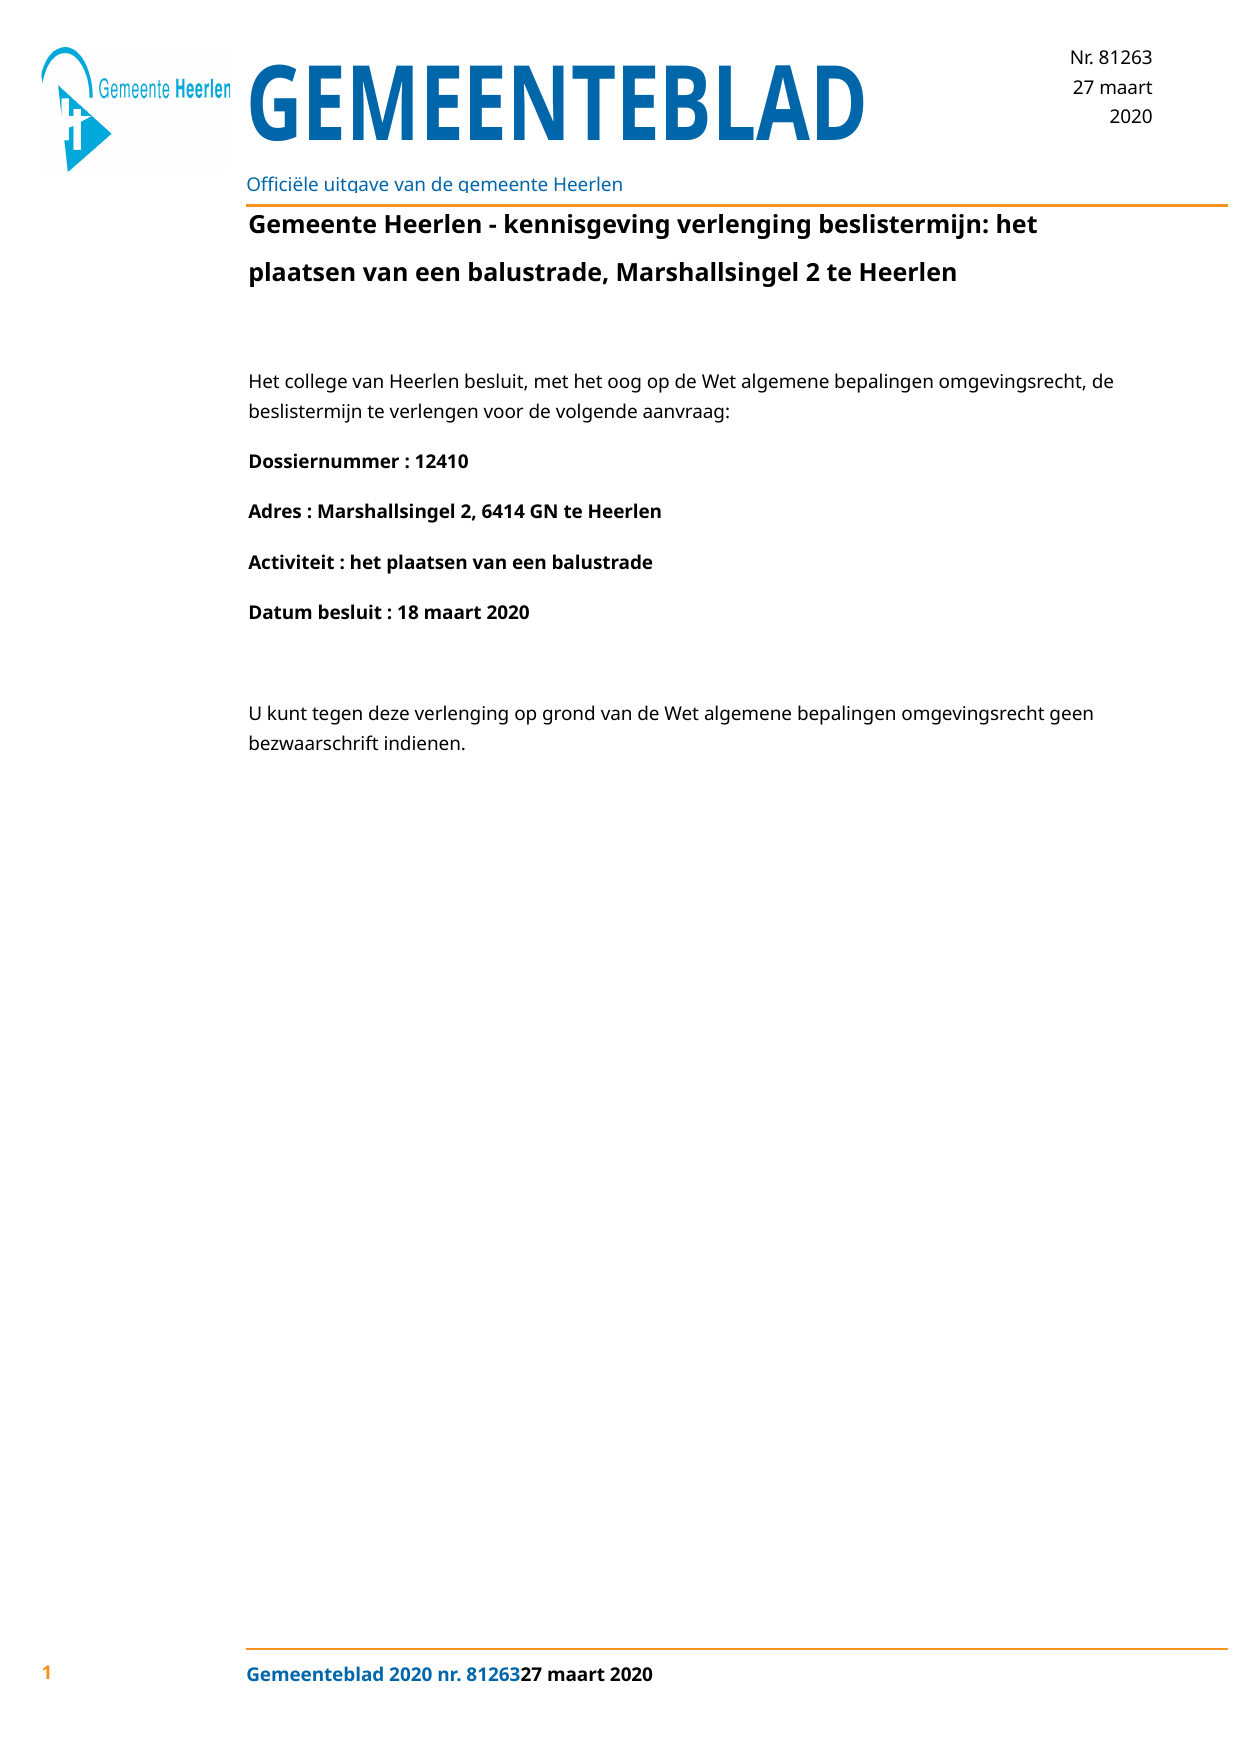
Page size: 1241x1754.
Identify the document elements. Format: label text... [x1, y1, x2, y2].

text U kunt tegen deze verlenging op grond van de Wet algemene bepalingen omgevingsrecht geen bezwaarschrift indienen. [248, 700, 1152, 756]
text Activiteit : het plaatsen van een balustrade [248, 549, 1152, 575]
picture [41, 47, 231, 172]
picture [41, 47, 59, 70]
text Datum besluit : 18 maart 2020 [248, 599, 1152, 625]
text Dossiernummer : 12410 [248, 448, 1152, 474]
text Adres : Marshallsingel 2, 6414 GN te Heerlen [248, 499, 1152, 524]
text Het college van Heerlen besluit, met het oog op de Wet algemene bepalingen omgevingsrecht, de beslistermijn te verlengen voor de volgende aanvraag: [248, 368, 1152, 424]
text Gemeente Heerlen - kennisgeving verlenging beslistermijn: het plaatsen van een balustrade, Marshallsingel 2 te Heerlen [248, 207, 1152, 288]
